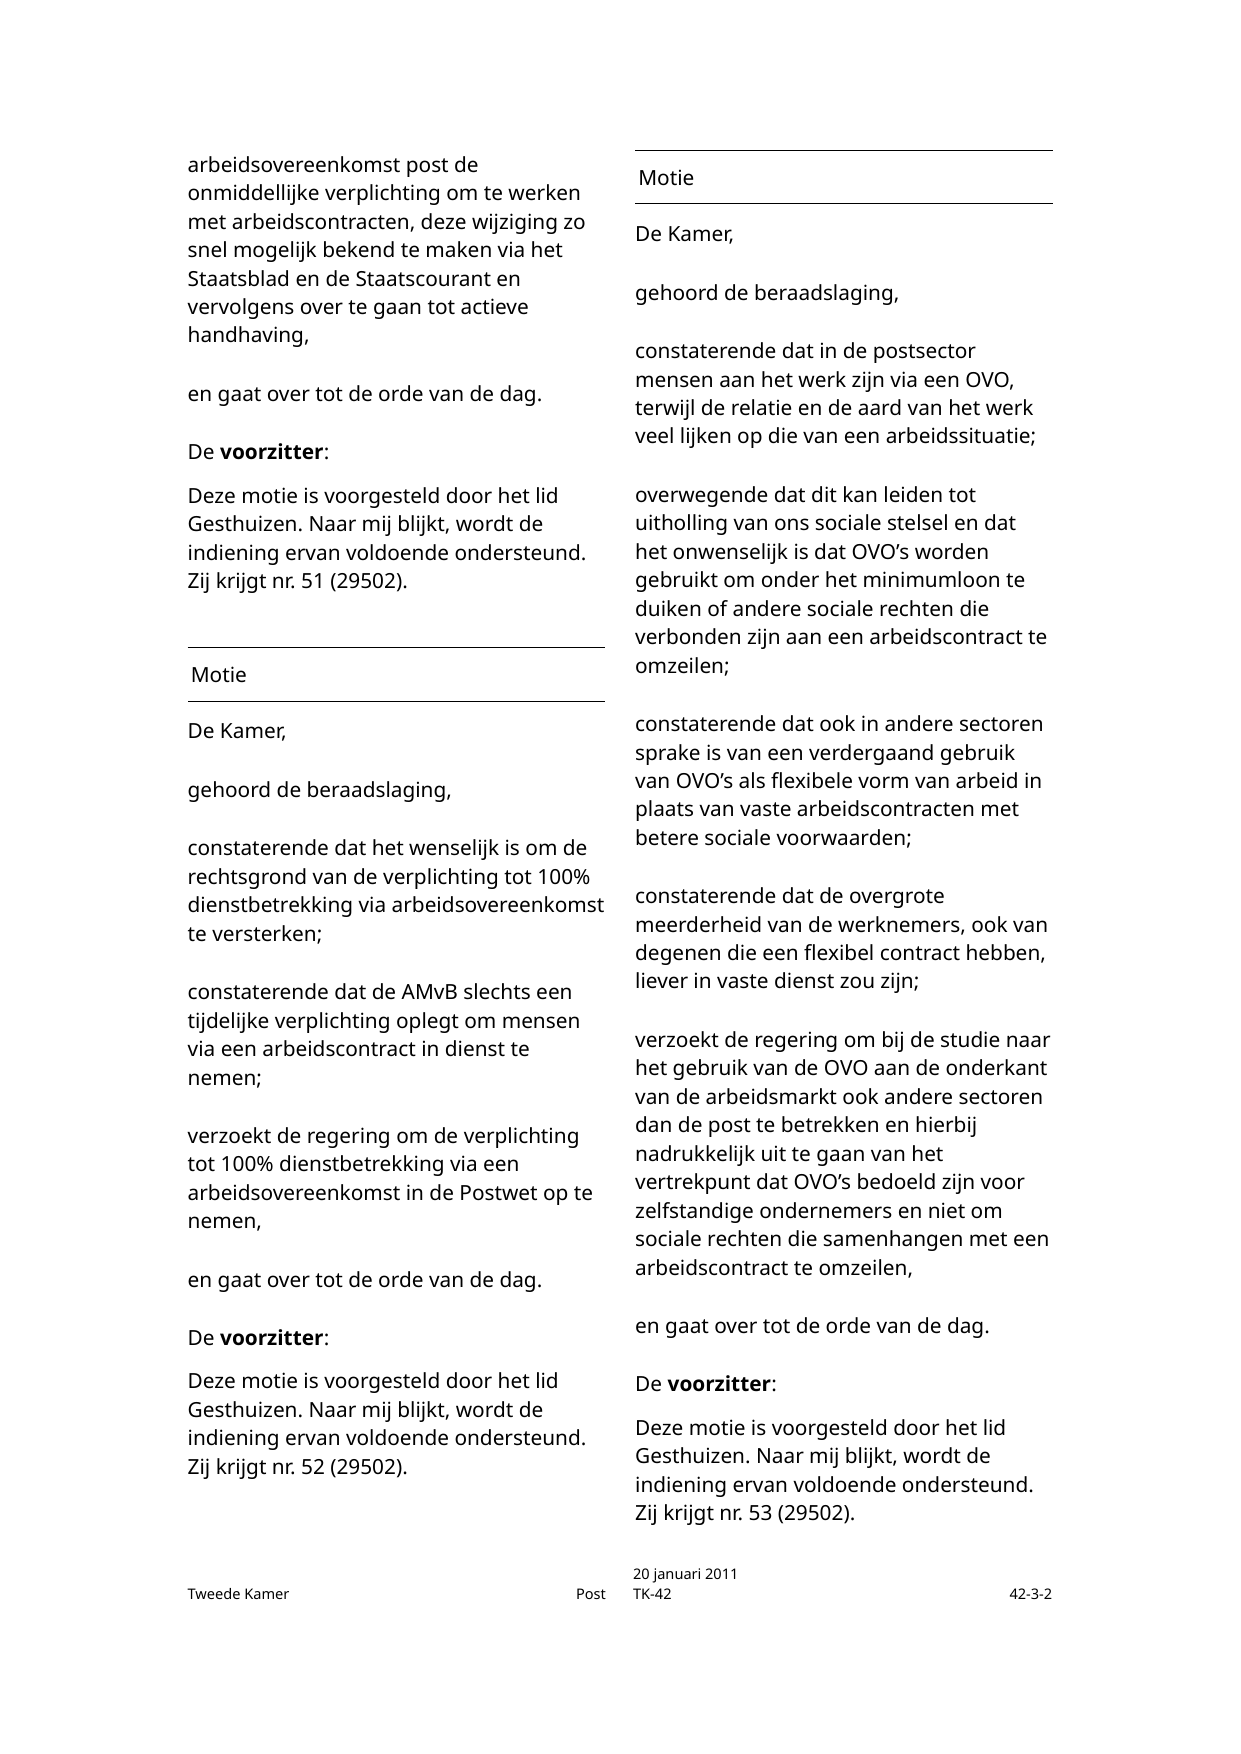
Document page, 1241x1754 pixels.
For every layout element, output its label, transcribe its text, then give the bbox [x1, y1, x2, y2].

text verzoekt de regering om bij de studie naar het gebruik van de OVO aan de onderkant van de arbeidsmarkt ook andere sectoren dan de post te betrekken en hierbij nadrukkelijk uit te gaan van het vertrekpunt dat OVO’s bedoeld zijn voor zelfstandige ondernemers en niet om sociale rechten die samenhangen met een arbeidscontract te omzeilen, [635, 1025, 1053, 1281]
text De Kamer, [187, 717, 605, 745]
text De voorzitter: [187, 1323, 605, 1352]
text gehoord de beraadslaging, [635, 278, 1053, 306]
text De Kamer, [635, 219, 1053, 248]
text verzoekt de regering om de verplichting tot 100% dienstbetrekking via een arbeidsovereenkomst in de Postwet op te nemen, [187, 1121, 605, 1235]
text gehoord de beraadslaging, [187, 775, 605, 803]
text Zij krijgt nr. 52 (29502). [187, 1452, 605, 1480]
subtitle Motie [635, 151, 1053, 203]
text Deze motie is voorgesteld door het lid Gesthuizen. Naar mij blijkt, wordt de indiening ervan voldoende ondersteund. [635, 1413, 1053, 1498]
text De voorzitter: [187, 437, 605, 466]
text arbeidsovereenkomst post de onmiddellijke verplichting om te werken met arbeidscontracten, deze wijziging zo snel mogelijk bekend te maken via het Staatsblad en de Staatscourant en vervolgens over te gaan tot actieve handhaving, [187, 150, 605, 349]
text overwegende dat dit kan leiden tot uitholling van ons sociale stelsel en dat het onwenselijk is dat OVO’s worden gebruikt om onder het minimumloon te duiken of andere sociale rechten die verbonden zijn aan een arbeidscontract te omzeilen; [635, 480, 1053, 679]
text constaterende dat de overgrote meerderheid van de werknemers, ook van degenen die een flexibel contract hebben, liever in vaste dienst zou zijn; [635, 881, 1053, 995]
subtitle Motie [187, 648, 605, 702]
text Zij krijgt nr. 53 (29502). [635, 1498, 1053, 1527]
text Deze motie is voorgesteld door het lid Gesthuizen. Naar mij blijkt, wordt de indiening ervan voldoende ondersteund. [187, 1367, 605, 1452]
text De voorzitter: [635, 1369, 1053, 1398]
text en gaat over tot de orde van de dag. [635, 1311, 1053, 1339]
text constaterende dat in de postsector mensen aan het werk zijn via een OVO, terwijl de relatie en de aard van het werk veel lijken op die van een arbeidssituatie; [635, 336, 1053, 450]
text Zij krijgt nr. 51 (29502). [187, 566, 605, 595]
text constaterende dat de AMvB slechts een tijdelijke verplichting oplegt om mensen via een arbeidscontract in dienst te nemen; [187, 977, 605, 1091]
text constaterende dat ook in andere sectoren sprake is van een verdergaand gebruik van OVO’s als flexibele vorm van arbeid in plaats van vaste arbeidscontracten met betere sociale voorwaarden; [635, 709, 1053, 851]
text en gaat over tot de orde van de dag. [187, 1265, 605, 1293]
text en gaat over tot de orde van de dag. [187, 379, 605, 407]
text Deze motie is voorgesteld door het lid Gesthuizen. Naar mij blijkt, wordt de indiening ervan voldoende ondersteund. [187, 481, 605, 566]
text constaterende dat het wenselijk is om de rechtsgrond van de verplichting tot 100% dienstbetrekking via arbeidsovereenkomst te versterken; [187, 833, 605, 947]
